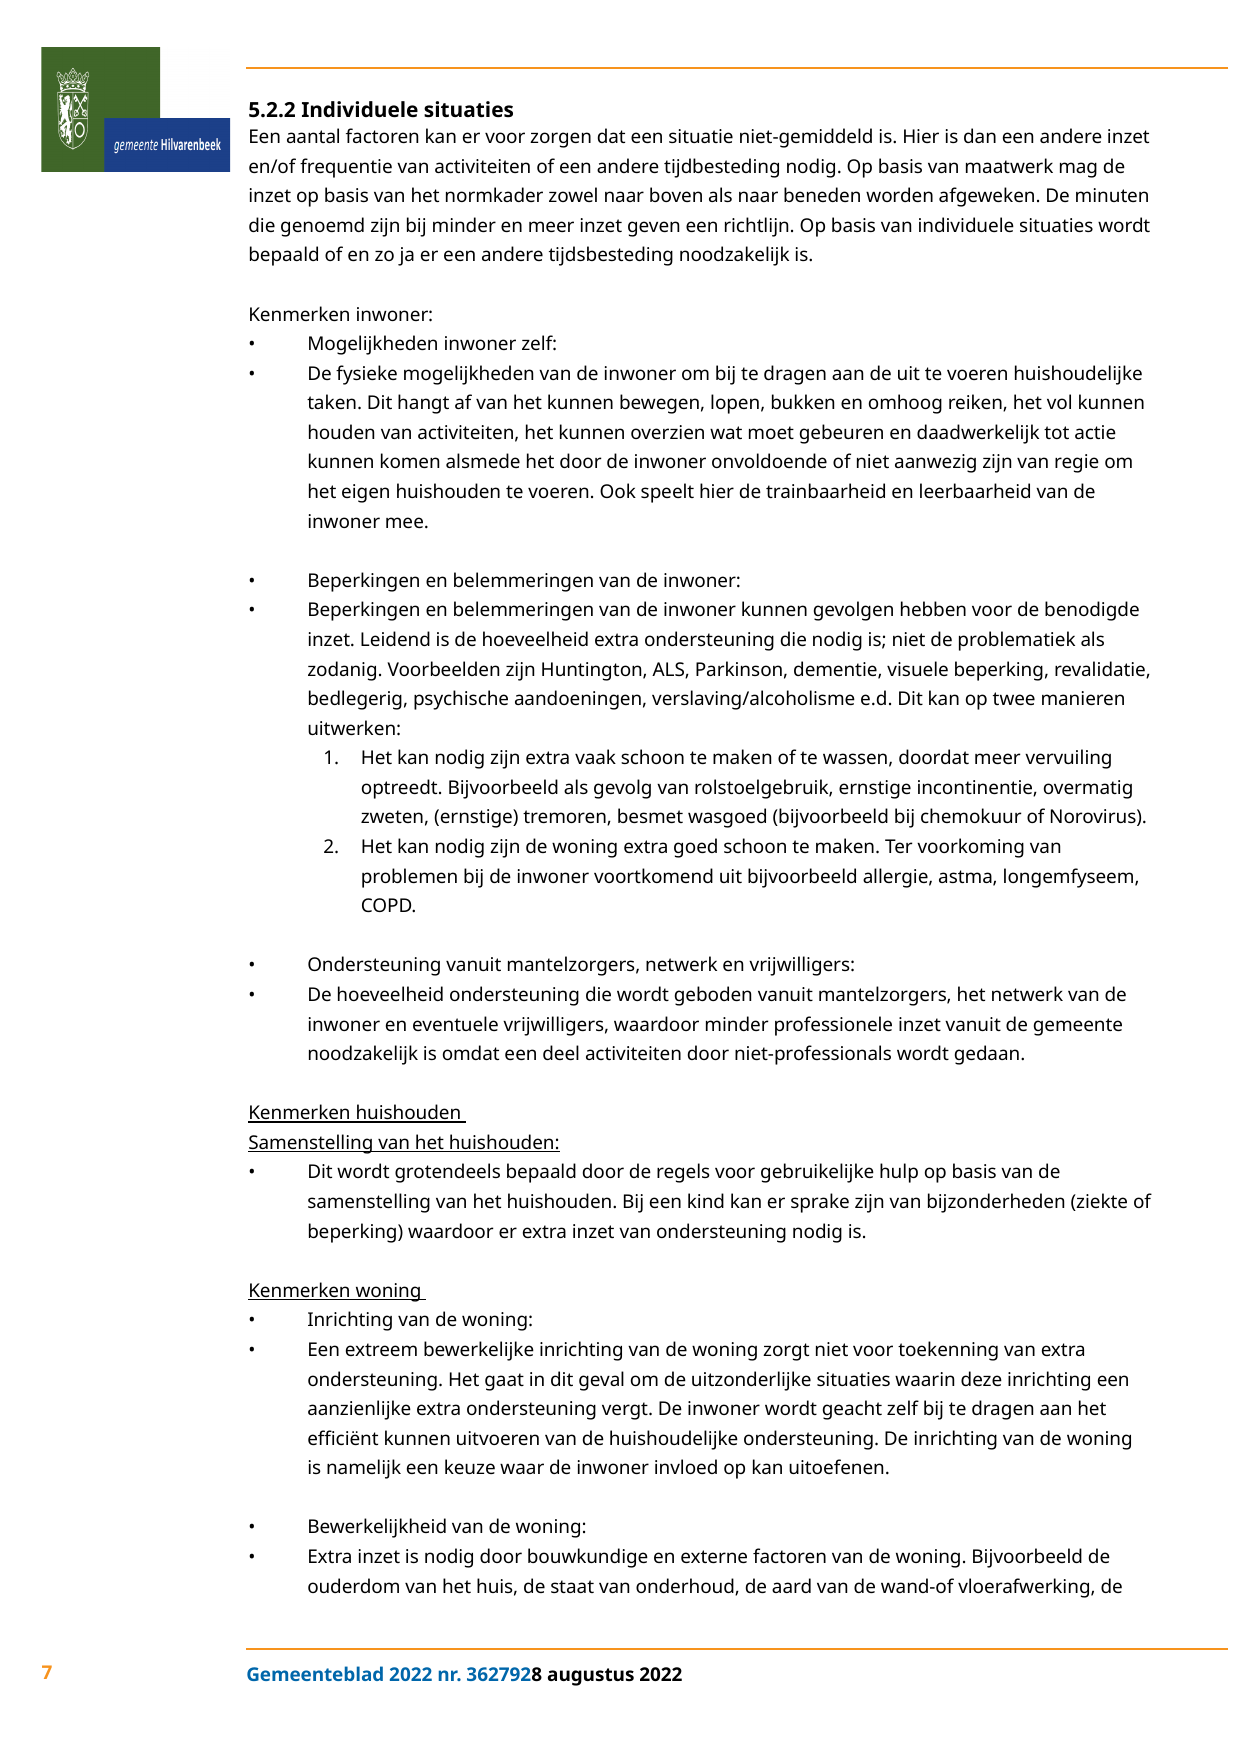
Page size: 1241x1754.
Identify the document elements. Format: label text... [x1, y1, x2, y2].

text Een aantal factoren kan er voor zorgen dat een situatie niet-gemiddeld is. Hier is dan een andere inzet en/of frequentie van activiteiten of een andere tijdbesteding nodig. Op basis van maatwerk mag de inzet op basis van het normkader zowel naar boven als naar beneden worden afgeweken. De minuten die genoemd zijn bij minder en meer inzet geven een richtlijn. Op basis van individuele situaties wordt bepaald of en zo ja er een andere tijdsbesteding noodzakelijk is. [248, 123, 1152, 267]
text 5.2.2 Individuele situaties [248, 95, 1152, 123]
list Beperkingen en belemmeringen van de inwoner: [248, 567, 1152, 593]
picture [41, 47, 231, 172]
text Samenstelling van het huishouden: [248, 1129, 1152, 1155]
list Extra inzet is nodig door bouwkundige en externe factoren van de woning. Bijvoorbeeld de ouderdom van het huis, de staat van onderhoud, de aard van de wand-of vloerafwerking, de [248, 1543, 1152, 1598]
list Het kan nodig zijn extra vaak schoon te maken of te wassen, doordat meer vervuiling optreedt. Bijvoorbeeld als gevolg van rolstoelgebruik, ernstige incontinentie, overmatig zweten, (ernstige) tremoren, besmet wasgoed (bijvoorbeeld bij chemokuur of Norovirus). [323, 744, 1152, 829]
text Kenmerken inwoner: [248, 301, 1152, 326]
list Ondersteuning vanuit mantelzorgers, netwerk en vrijwilligers: [248, 952, 1152, 977]
list Bewerkelijkheid van de woning: [248, 1514, 1152, 1539]
list Beperkingen en belemmeringen van de inwoner kunnen gevolgen hebben voor de benodigde inzet. Leidend is de hoeveelheid extra ondersteuning die nodig is; niet de problematiek als zodanig. Voorbeelden zijn Huntington, ALS, Parkinson, dementie, visuele beperking, revalidatie, bedlegerig, psychische aandoeningen, verslaving/alcoholisme e.d. Dit kan op twee manieren uitwerken: [248, 597, 1152, 741]
text Kenmerken woning [248, 1277, 1152, 1303]
list Een extreem bewerkelijke inrichting van de woning zorgt niet voor toekenning van extra ondersteuning. Het gaat in dit geval om de uitzonderlijke situaties waarin deze inrichting een aanzienlijke extra ondersteuning vergt. De inwoner wordt geacht zelf bij te dragen aan het efficiënt kunnen uitvoeren van de huishoudelijke ondersteuning. De inrichting van de woning is namelijk een keuze waar de inwoner invloed op kan uitoefenen. [248, 1336, 1152, 1480]
text Kenmerken huishouden [248, 1099, 1152, 1125]
list Mogelijkheden inwoner zelf: [248, 330, 1152, 356]
list De fysieke mogelijkheden van de inwoner om bij te dragen aan de uit te voeren huishoudelijke taken. Dit hangt af van het kunnen bewegen, lopen, bukken en omhoog reiken, het vol kunnen houden van activiteiten, het kunnen overzien wat moet gebeuren en daadwerkelijk tot actie kunnen komen alsmede het door de inwoner onvoldoende of niet aanwezig zijn van regie om het eigen huishouden te voeren. Ook speelt hier de trainbaarheid en leerbaarheid van de inwoner mee. [248, 360, 1152, 533]
list Inrichting van de woning: [248, 1307, 1152, 1332]
list De hoeveelheid ondersteuning die wordt geboden vanuit mantelzorgers, het netwerk van de inwoner en eventuele vrijwilligers, waardoor minder professionele inzet vanuit de gemeente noodzakelijk is omdat een deel activiteiten door niet-professionals wordt gedaan. [248, 981, 1152, 1066]
list Dit wordt grotendeels bepaald door de regels voor gebruikelijke hulp op basis van de samenstelling van het huishouden. Bij een kind kan er sprake zijn van bijzonderheden (ziekte of beperking) waardoor er extra inzet van ondersteuning nodig is. [248, 1159, 1152, 1243]
list Het kan nodig zijn de woning extra goed schoon te maken. Ter voorkoming van problemen bij de inwoner voortkomend uit bijvoorbeeld allergie, astma, longemfyseem, COPD. [323, 833, 1152, 918]
